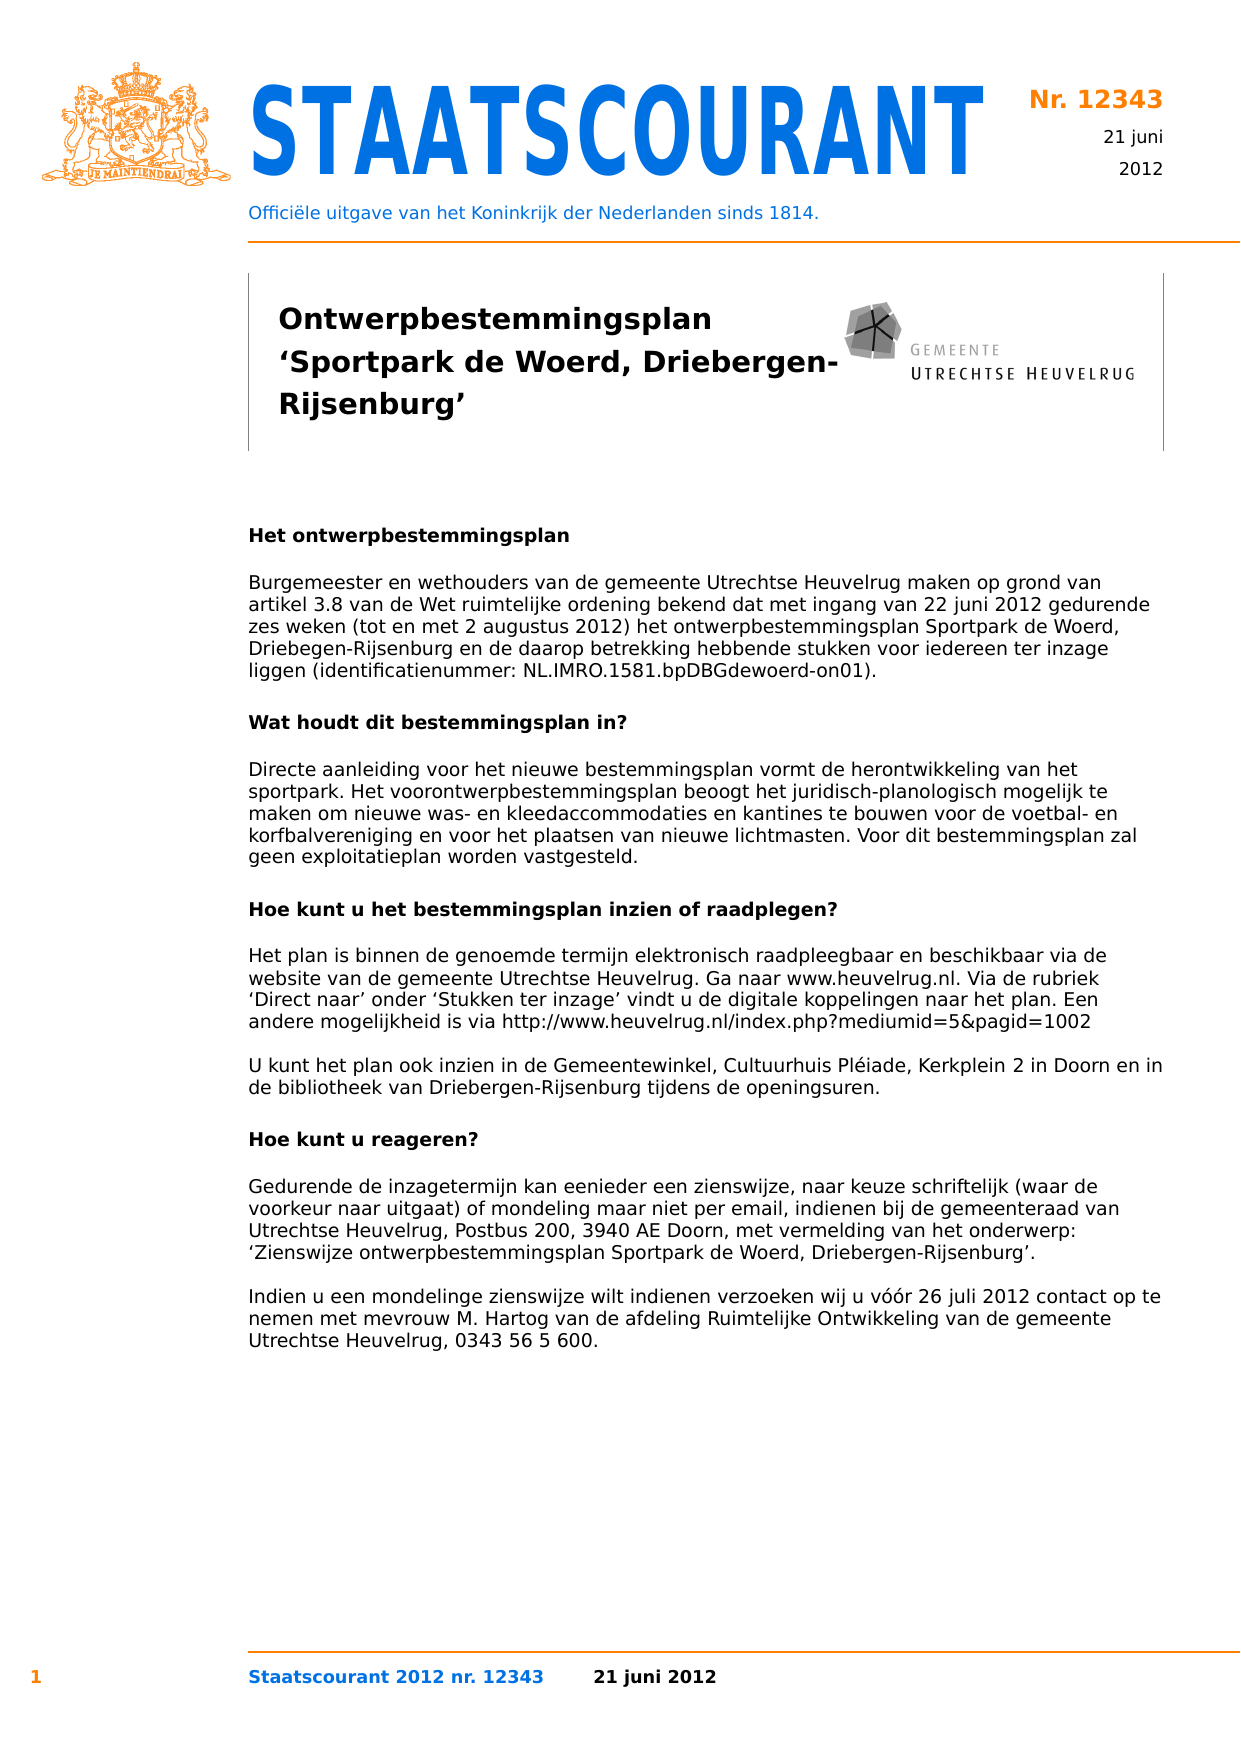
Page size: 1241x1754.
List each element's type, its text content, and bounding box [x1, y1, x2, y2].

text Indien u een mondelinge zienswijze wilt indienen verzoeken wij u vóór 26 juli 2012 contact op te nemen met mevrouw M. Hartog van de afdeling Ruimtelijke Ontwikkeling van de gemeente Utrechtse Heuvelrug, 0343 56 5 600. [248, 1286, 1163, 1352]
table_header Nr. 12343 [998, 62, 1240, 121]
subtitle Hoe kunt u het bestemmingsplan inzien of raadplegen? [248, 898, 1163, 920]
subtitle Ontwerpbestemmingsplan ‘Sportpark de Woerd, Driebergen-Rijsenburg’ [249, 273, 1163, 451]
table_header [25, 62, 248, 241]
text Het plan is binnen de genoemde termijn elektronisch raadpleegbaar en beschikbaar via de website van de gemeente Utrechtse Heuvelrug. Ga naar www.heuvelrug.nl. Via de rubriek ‘Direct naar’ onder ‘Stukken ter inzage’ vindt u de digitale koppelingen naar het plan. Een andere mogelijkheid is via http://www.heuvelrug.nl/index.php?mediumid=5&pagid=1002 [248, 945, 1163, 1033]
table_header STAATSCOURANT [248, 62, 998, 203]
subtitle Hoe kunt u reageren? [248, 1129, 1163, 1151]
text U kunt het plan ook inzien in de Gemeentewinkel, Cultuurhuis Pléiade, Kerkplein 2 in Doorn en in de bibliotheek van Driebergen-Rijsenburg tijdens de openingsuren. [248, 1055, 1163, 1099]
picture [844, 302, 1134, 380]
table_cell 2012 [998, 153, 1240, 203]
text Directe aanleiding voor het nieuwe bestemmingsplan vormt de herontwikkeling van het sportpark. Het voorontwerpbestemmingsplan beoogt het juridisch-planologisch mogelijk te maken om nieuwe was- en kleedaccommodaties en kantines te bouwen voor de voetbal- en korfbalvereniging en voor het plaatsen van nieuwe lichtmasten. Voor dit bestemmingsplan zal geen exploitatieplan worden vastgesteld. [248, 758, 1163, 868]
table_cell Officiële uitgave van het Koninkrijk der Nederlanden sinds 1814. [248, 203, 1240, 241]
picture [41, 62, 231, 186]
text Burgemeester en wethouders van de gemeente Utrechtse Heuvelrug maken op grond van artikel 3.8 van de Wet ruimtelijke ordening bekend dat met ingang van 22 juni 2012 gedurende zes weken (tot en met 2 augustus 2012) het ontwerpbestemmingsplan Sportpark de Woerd, Driebegen-Rijsenburg en de daarop betrekking hebbende stukken voor iedereen ter inzage liggen (identificatienummer: NL.IMRO.1581.bpDBGdewoerd-on01). [248, 572, 1163, 682]
subtitle Wat houdt dit bestemmingsplan in? [248, 712, 1163, 733]
table_cell 21 juni [998, 121, 1240, 153]
subtitle Het ontwerpbestemmingsplan [248, 525, 1163, 547]
text Gedurende de inzagetermijn kan eenieder een zienswijze, naar keuze schriftelijk (waar de voorkeur naar uitgaat) of mondeling maar niet per email, indienen bij de gemeenteraad van Utrechtse Heuvelrug, Postbus 200, 3940 AE Doorn, met vermelding van het onderwerp: ‘Zienswijze ontwerpbestemmingsplan Sportpark de Woerd, Driebergen-Rijsenburg’. [248, 1176, 1163, 1264]
